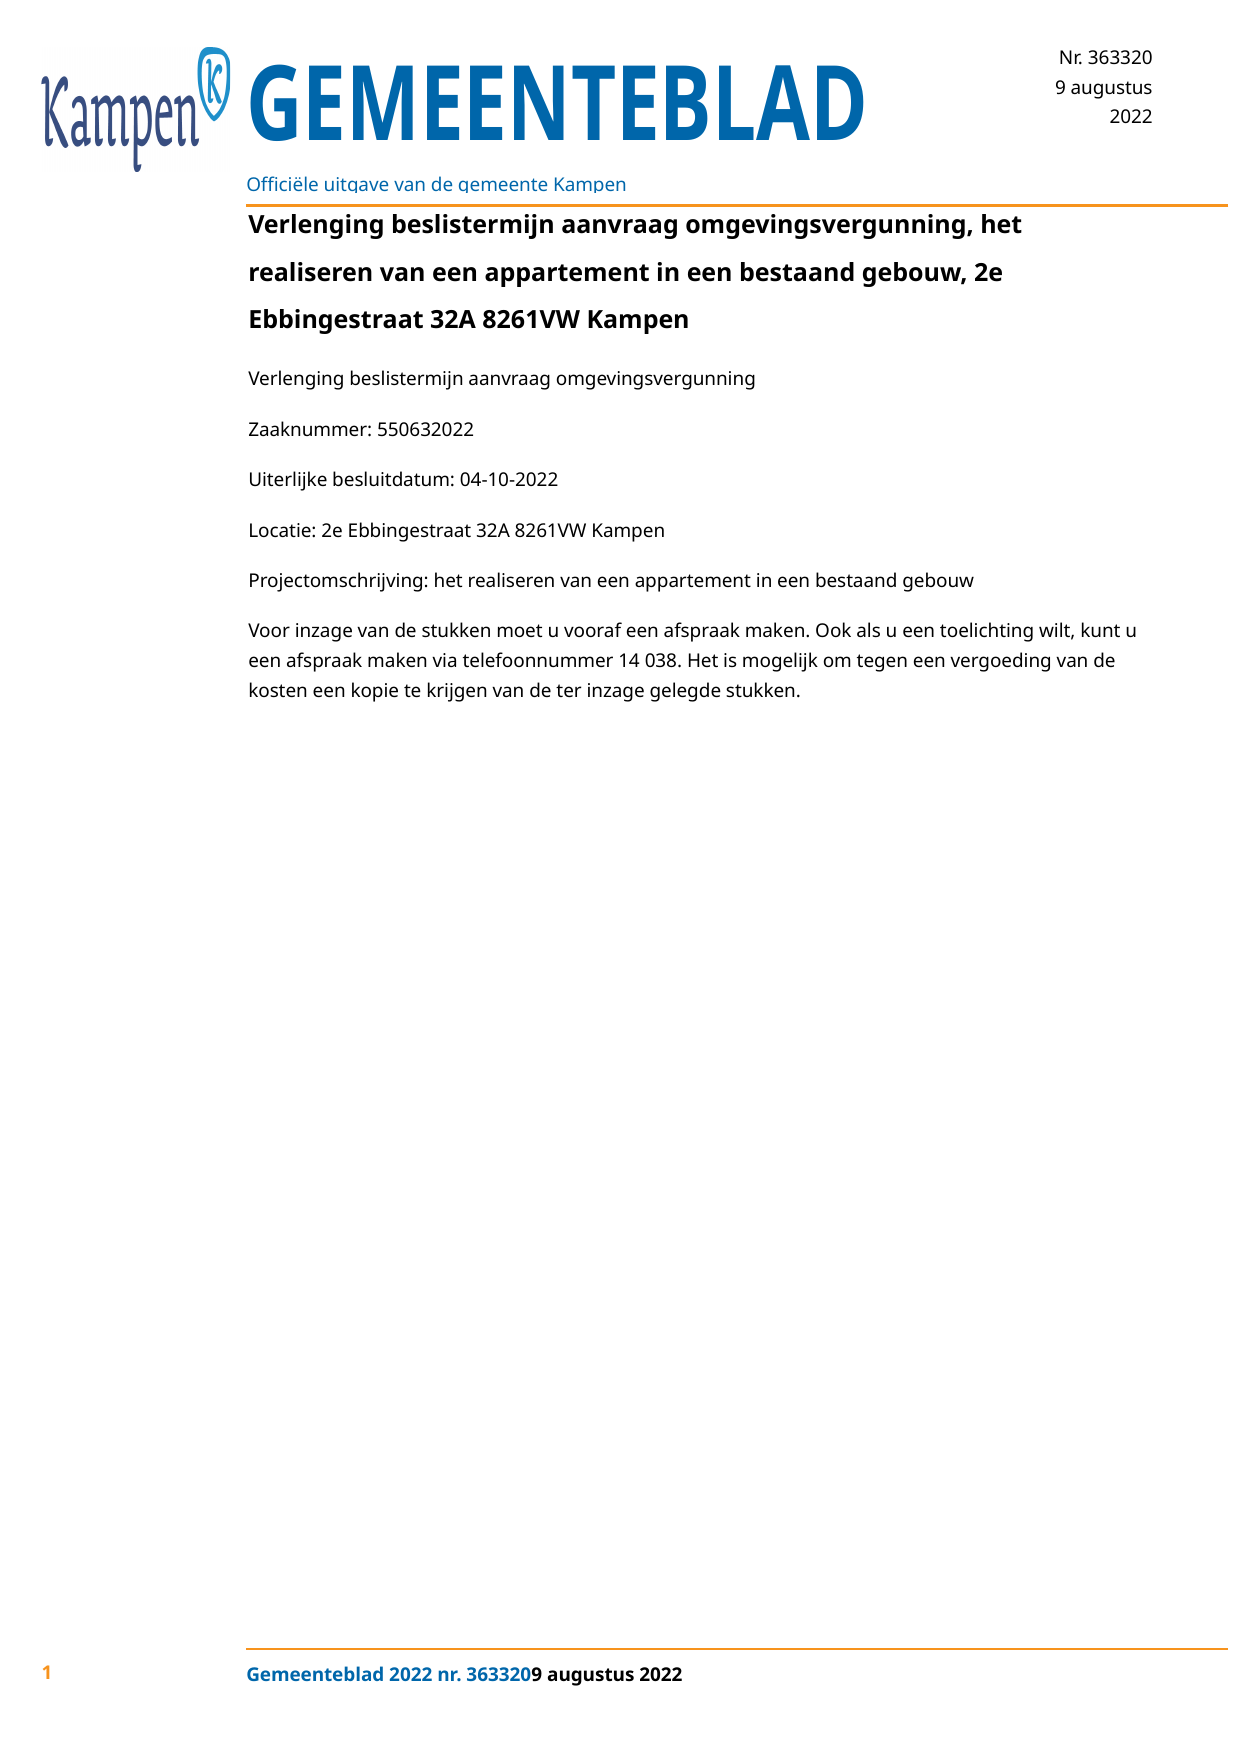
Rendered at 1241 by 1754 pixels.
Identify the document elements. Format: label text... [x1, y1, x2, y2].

text Zaaknummer: 550632022 [248, 416, 1152, 442]
text Voor inzage van de stukken moet u vooraf een afspraak maken. Ook als u een toelichting wilt, kunt u een afspraak maken via telefoonnummer 14 038. Het is mogelijk om tegen een vergoeding van de kosten een kopie te krijgen van de ter inzage gelegde stukken. [248, 618, 1152, 702]
text Projectomschrijving: het realiseren van een appartement in een bestaand gebouw [248, 567, 1152, 593]
text Verlenging beslistermijn aanvraag omgevingsvergunning [248, 366, 1152, 391]
text Verlenging beslistermijn aanvraag omgevingsvergunning, het realiseren van een appartement in een bestaand gebouw, 2e Ebbingestraat 32A 8261VW Kampen [248, 207, 1152, 336]
text Uiterlijke besluitdatum: 04-10-2022 [248, 466, 1152, 492]
picture [41, 47, 231, 172]
text Locatie: 2e Ebbingestraat 32A 8261VW Kampen [248, 517, 1152, 542]
